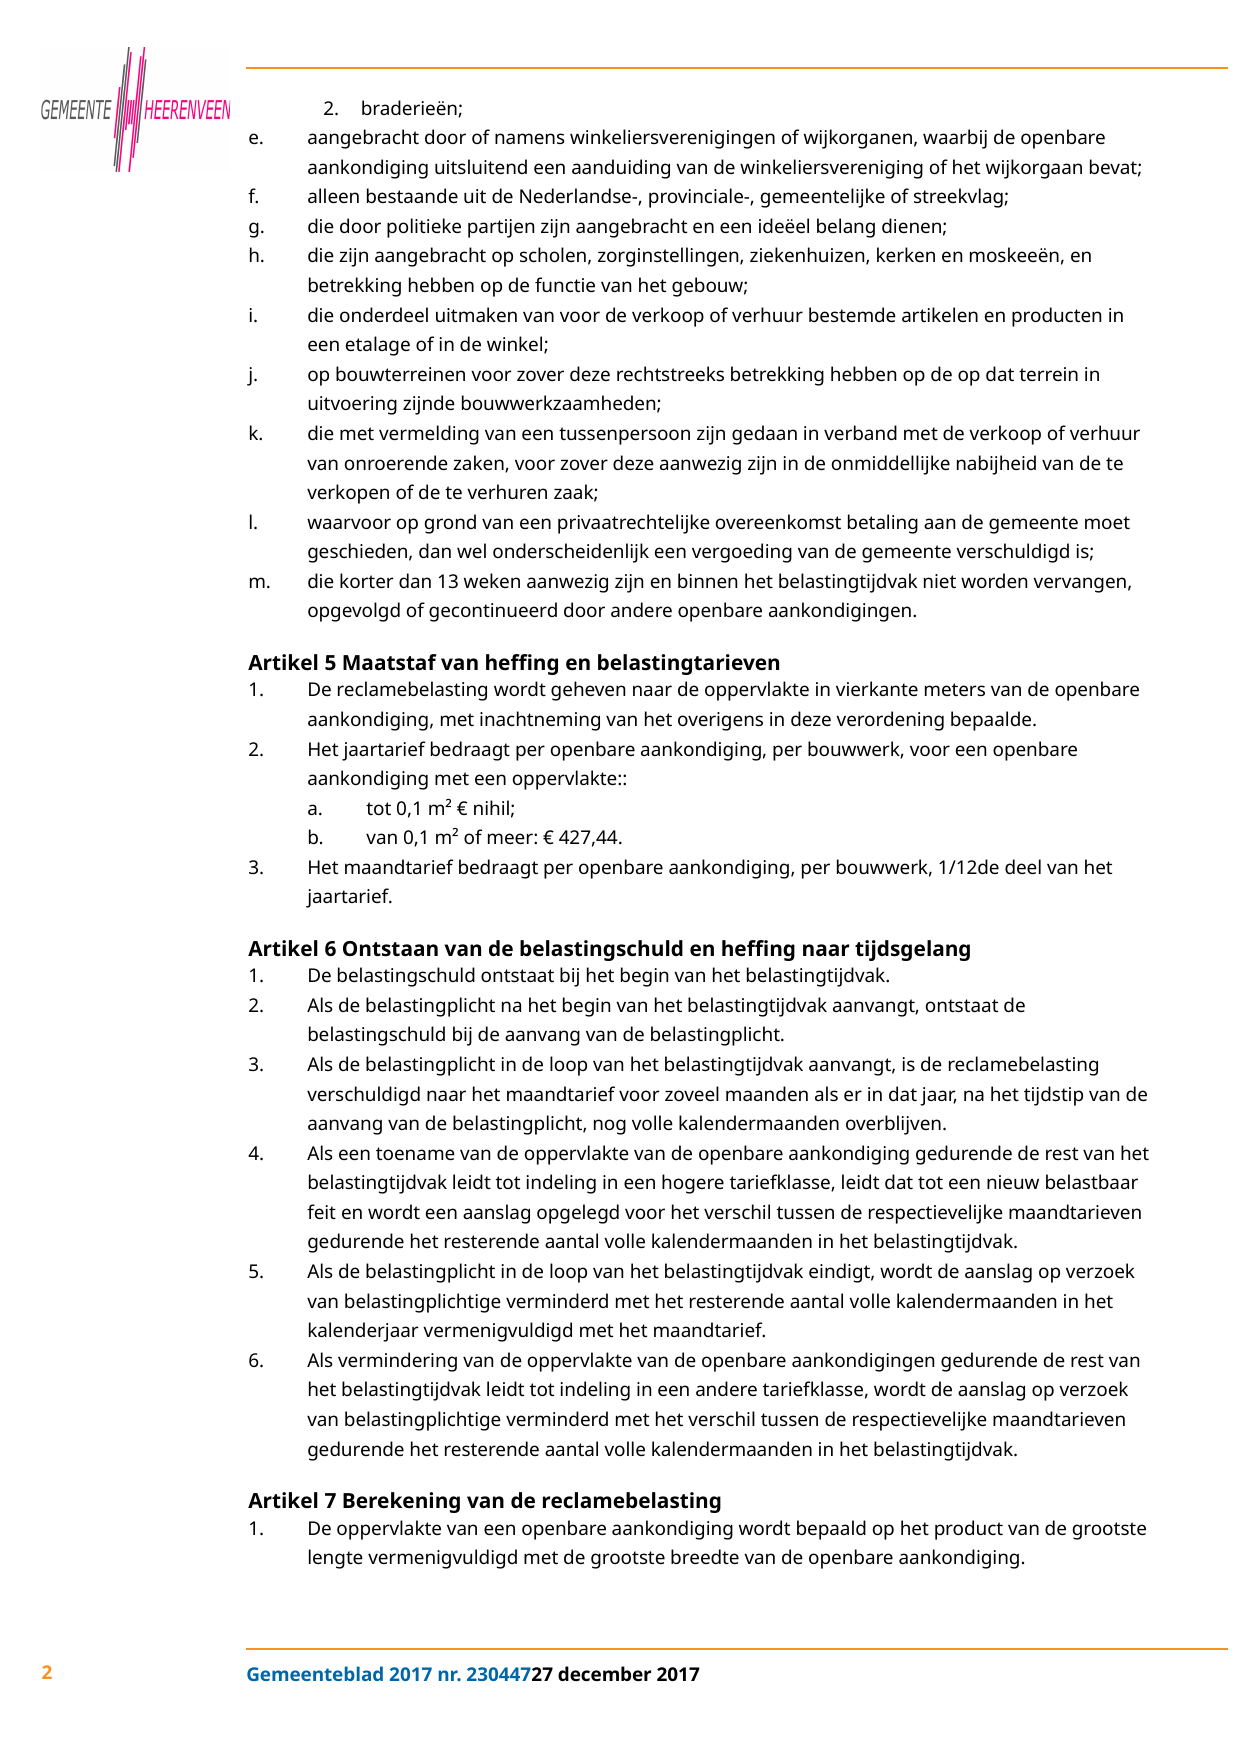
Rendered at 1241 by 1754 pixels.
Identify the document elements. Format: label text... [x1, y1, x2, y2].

list alleen bestaande uit de Nederlandse-, provinciale-, gemeentelijke of streekvlag; [248, 183, 1152, 209]
list Als een toename van de oppervlakte van de openbare aankondiging gedurende de rest van het belastingtijdvak leidt tot indeling in een hogere tariefklasse, leidt dat tot een nieuw belastbaar feit en wordt een aanslag opgelegd voor het verschil tussen de respectievelijke maandtarieven gedurende het resterende aantal volle kalendermaanden in het belastingtijdvak. [248, 1140, 1152, 1254]
text Artikel 6 Ontstaan van de belastingschuld en heffing naar tijdsgelang [248, 934, 1152, 962]
list Het maandtarief bedraagt per openbare aankondiging, per bouwwerk, 1/12de deel van het jaartarief. [248, 854, 1152, 909]
list De belastingschuld ontstaat bij het begin van het belastingtijdvak. [248, 962, 1152, 988]
text Artikel 7 Berekening van de reclamebelasting [248, 1486, 1152, 1515]
list die door politieke partijen zijn aangebracht en een ideëel belang dienen; [248, 213, 1152, 239]
list tot 0,1 m² € nihil; [307, 795, 1152, 821]
list van 0,1 m² of meer: € 427,44. [307, 824, 1152, 850]
list De oppervlakte van een openbare aankondiging wordt bepaald op het product van de grootste lengte vermenigvuldigd met de grootste breedte van de openbare aankondiging. [248, 1515, 1152, 1570]
list Als de belastingplicht in de loop van het belastingtijdvak eindigt, wordt de aanslag op verzoek van belastingplichtige verminderd met het resterende aantal volle kalendermaanden in het kalenderjaar vermenigvuldigd met het maandtarief. [248, 1258, 1152, 1343]
list Het jaartarief bedraagt per openbare aankondiging, per bouwwerk, voor een openbare aankondiging met een oppervlakte:: [248, 736, 1152, 791]
list die met vermelding van een tussenpersoon zijn gedaan in verband met de verkoop of verhuur van onroerende zaken, voor zover deze aanwezig zijn in de onmiddellijke nabijheid van de te verkopen of de te verhuren zaak; [248, 420, 1152, 505]
list die zijn aangebracht op scholen, zorginstellingen, ziekenhuizen, kerken en moskeeën, en betrekking hebben op de functie van het gebouw; [248, 243, 1152, 298]
text Artikel 5 Maatstaf van heffing en belastingtarieven [248, 648, 1152, 677]
list Als de belastingplicht na het begin van het belastingtijdvak aanvangt, ontstaat de belastingschuld bij de aanvang van de belastingplicht. [248, 992, 1152, 1047]
list braderieën; [323, 95, 1152, 121]
list die korter dan 13 weken aanwezig zijn en binnen het belastingtijdvak niet worden vervangen, opgevolgd of gecontinueerd door andere openbare aankondigingen. [248, 568, 1152, 623]
list De reclamebelasting wordt geheven naar de oppervlakte in vierkante meters van de openbare aankondiging, met inachtneming van het overigens in deze verordening bepaalde. [248, 677, 1152, 732]
list Als de belastingplicht in de loop van het belastingtijdvak aanvangt, is de reclamebelasting verschuldigd naar het maandtarief voor zoveel maanden als er in dat jaar, na het tijdstip van de aanvang van de belastingplicht, nog volle kalendermaanden overblijven. [248, 1051, 1152, 1136]
list Als vermindering van de oppervlakte van de openbare aankondigingen gedurende de rest van het belastingtijdvak leidt tot indeling in een andere tariefklasse, wordt de aanslag op verzoek van belastingplichtige verminderd met het verschil tussen de respectievelijke maandtarieven gedurende het resterende aantal volle kalendermaanden in het belastingtijdvak. [248, 1347, 1152, 1462]
picture [41, 47, 231, 172]
list op bouwterreinen voor zover deze rechtstreeks betrekking hebben op de op dat terrein in uitvoering zijnde bouwwerkzaamheden; [248, 361, 1152, 416]
list aangebracht door of namens winkeliersverenigingen of wijkorganen, waarbij de openbare aankondiging uitsluitend een aanduiding van de winkeliersvereniging of het wijkorgaan bevat; [248, 124, 1152, 180]
list die onderdeel uitmaken van voor de verkoop of verhuur bestemde artikelen en producten in een etalage of in de winkel; [248, 302, 1152, 357]
list waarvoor op grond van een privaatrechtelijke overeenkomst betaling aan de gemeente moet geschieden, dan wel onderscheidenlijk een vergoeding van de gemeente verschuldigd is; [248, 509, 1152, 564]
